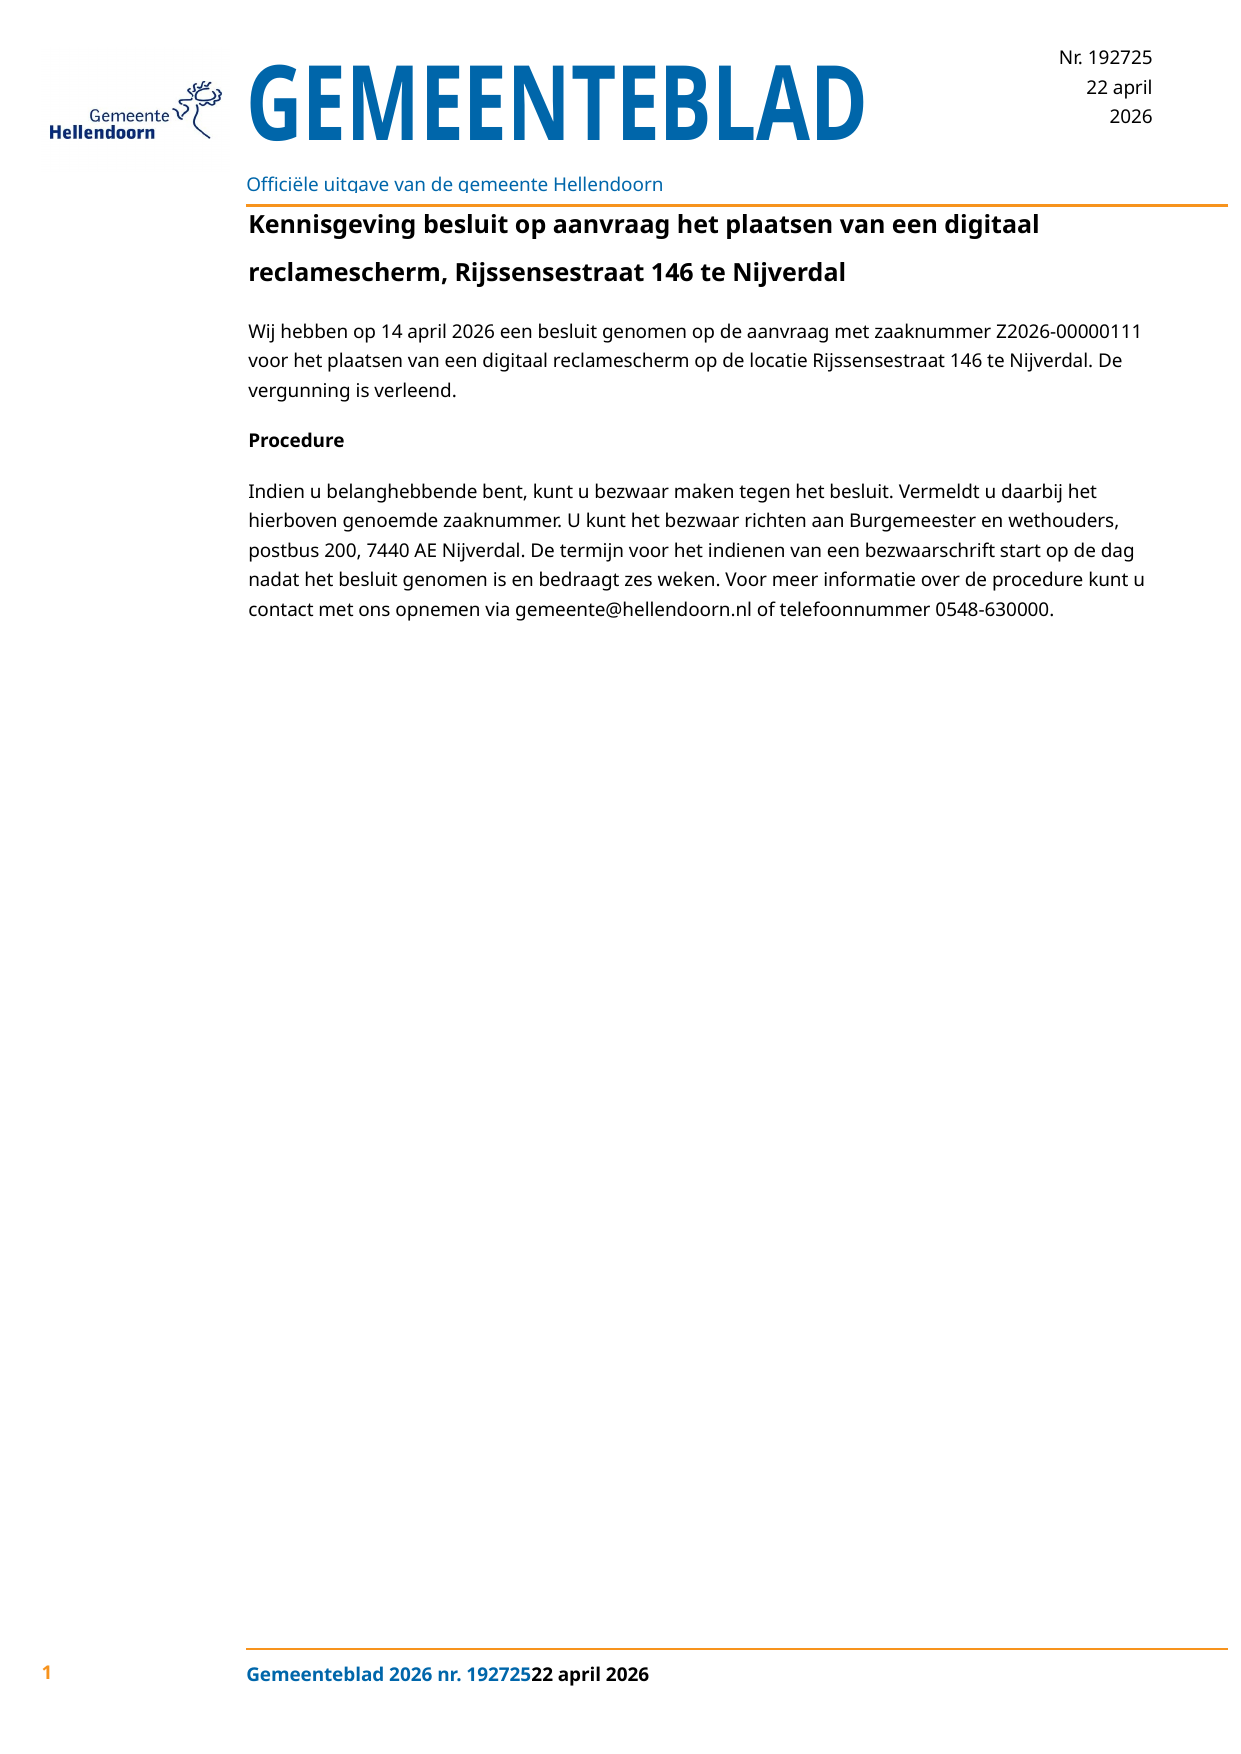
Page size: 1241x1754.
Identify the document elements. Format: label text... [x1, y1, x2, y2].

text Kennisgeving besluit op aanvraag het plaatsen van een digitaal reclamescherm, Rijssensestraat 146 te Nijverdal [248, 207, 1152, 288]
picture [41, 47, 231, 172]
text Indien u belanghebbende bent, kunt u bezwaar maken tegen het besluit. Vermeldt u daarbij het hierboven genoemde zaaknummer. U kunt het bezwaar richten aan Burgemeester en wethouders, postbus 200, 7440 AE Nijverdal. De termijn voor het indienen van een bezwaarschrift start op de dag nadat het besluit genomen is en bedraagt zes weken. Voor meer informatie over de procedure kunt u contact met ons opnemen via gemeente@hellendoorn.nl of telefoonnummer 0548-630000. [248, 478, 1152, 622]
text Wij hebben op 14 april 2026 een besluit genomen op de aanvraag met zaaknummer Z2026-00000111 voor het plaatsen van een digitaal reclamescherm op de locatie Rijssensestraat 146 te Nijverdal. De vergunning is verleend. [248, 318, 1152, 403]
text Procedure [248, 427, 1152, 453]
